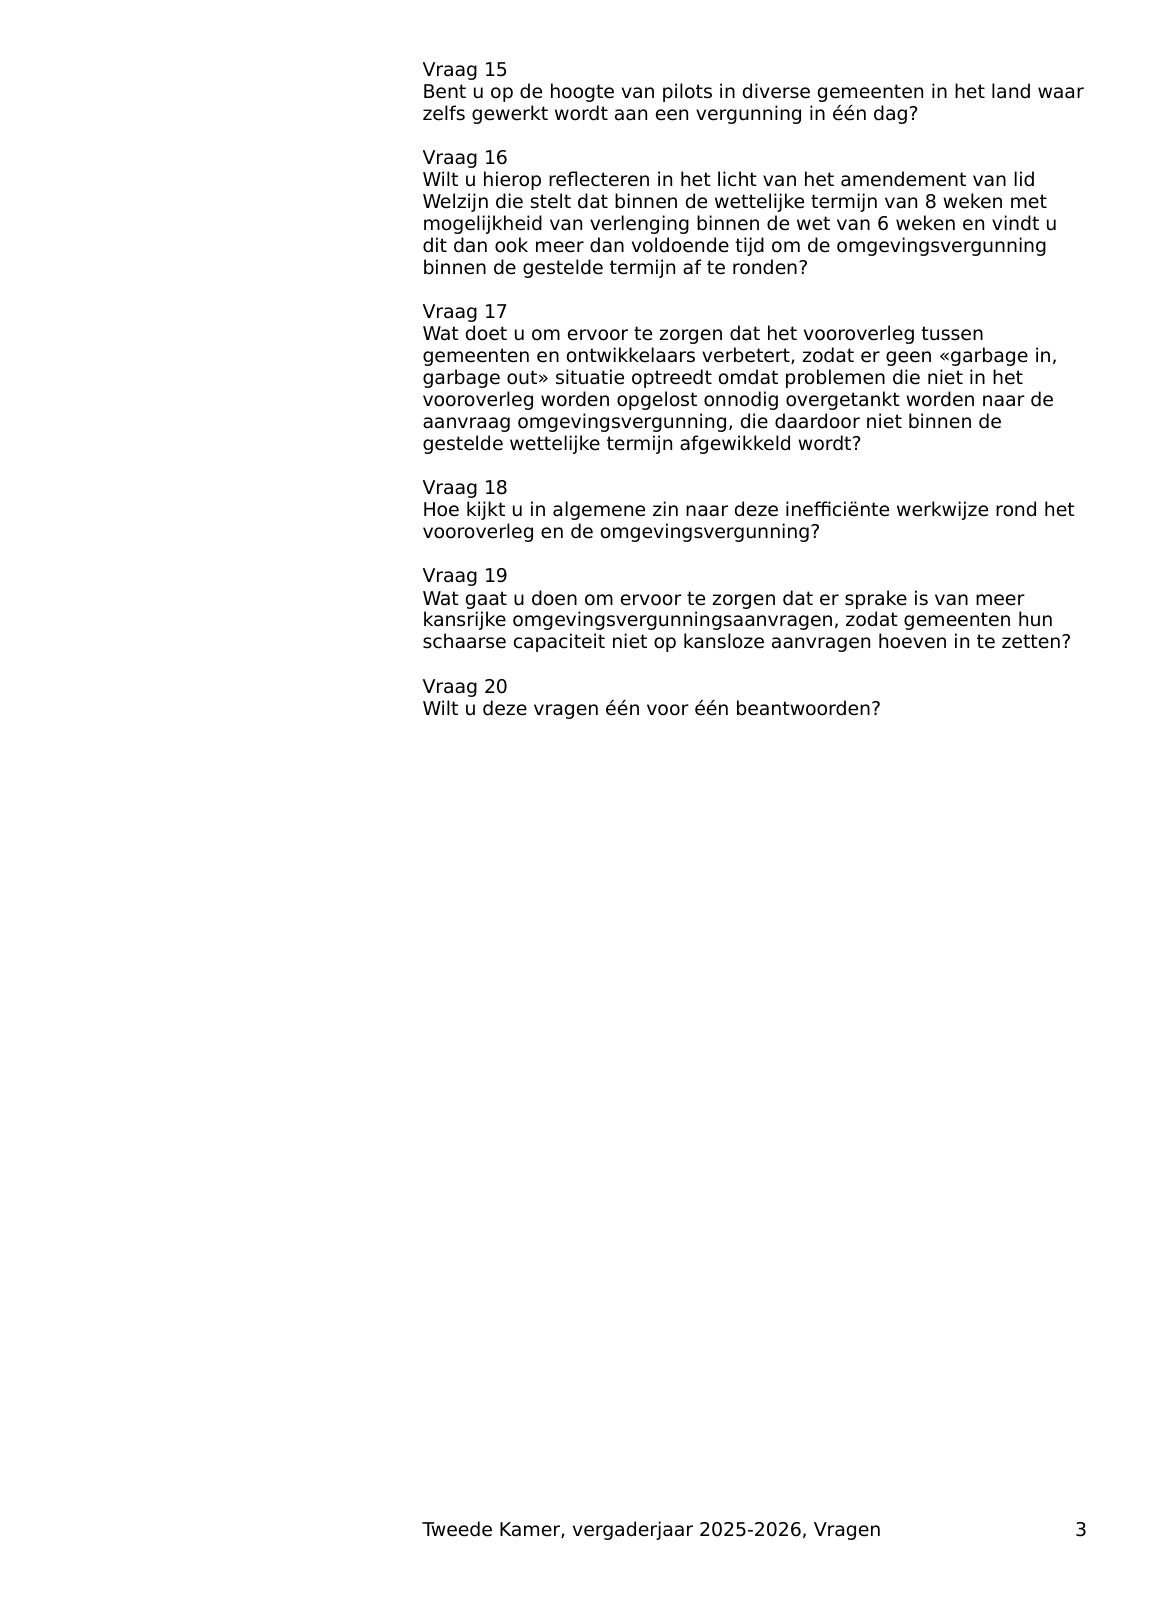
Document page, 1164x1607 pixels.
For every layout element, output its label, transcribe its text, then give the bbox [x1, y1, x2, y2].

text Bent u op de hoogte van pilots in diverse gemeenten in het land waar zelfs gewerkt wordt aan een vergunning in één dag? [422, 81, 1087, 125]
text Vraag 17 [422, 301, 1087, 323]
text Vraag 16 [422, 147, 1087, 169]
text Vraag 20 [422, 676, 1087, 697]
text Wilt u hierop reflecteren in het licht van het amendement van lid Welzijn die stelt dat binnen de wettelijke termijn van 8 weken met mogelijkheid van verlenging binnen de wet van 6 weken en vindt u dit dan ook meer dan voldoende tijd om de omgevingsvergunning binnen de gestelde termijn af te ronden? [422, 169, 1087, 279]
text Wat gaat u doen om ervoor te zorgen dat er sprake is van meer kansrijke omgevingsvergunningsaanvragen, zodat gemeenten hun schaarse capaciteit niet op kansloze aanvragen hoeven in te zetten? [422, 587, 1087, 653]
text Hoe kijkt u in algemene zin naar deze inefficiënte werkwijze rond het vooroverleg en de omgevingsvergunning? [422, 499, 1087, 543]
text Wilt u deze vragen één voor één beantwoorden? [422, 697, 1087, 719]
text Wat doet u om ervoor te zorgen dat het vooroverleg tussen gemeenten en ontwikkelaars verbetert, zodat er geen «garbage in, garbage out» situatie optreedt omdat problemen die niet in het vooroverleg worden opgelost onnodig overgetankt worden naar de aanvraag omgevingsvergunning, die daardoor niet binnen de gestelde wettelijke termijn afgewikkeld wordt? [422, 323, 1087, 455]
text Vraag 18 [422, 477, 1087, 499]
text Vraag 15 [422, 59, 1087, 81]
text Vraag 19 [422, 565, 1087, 587]
